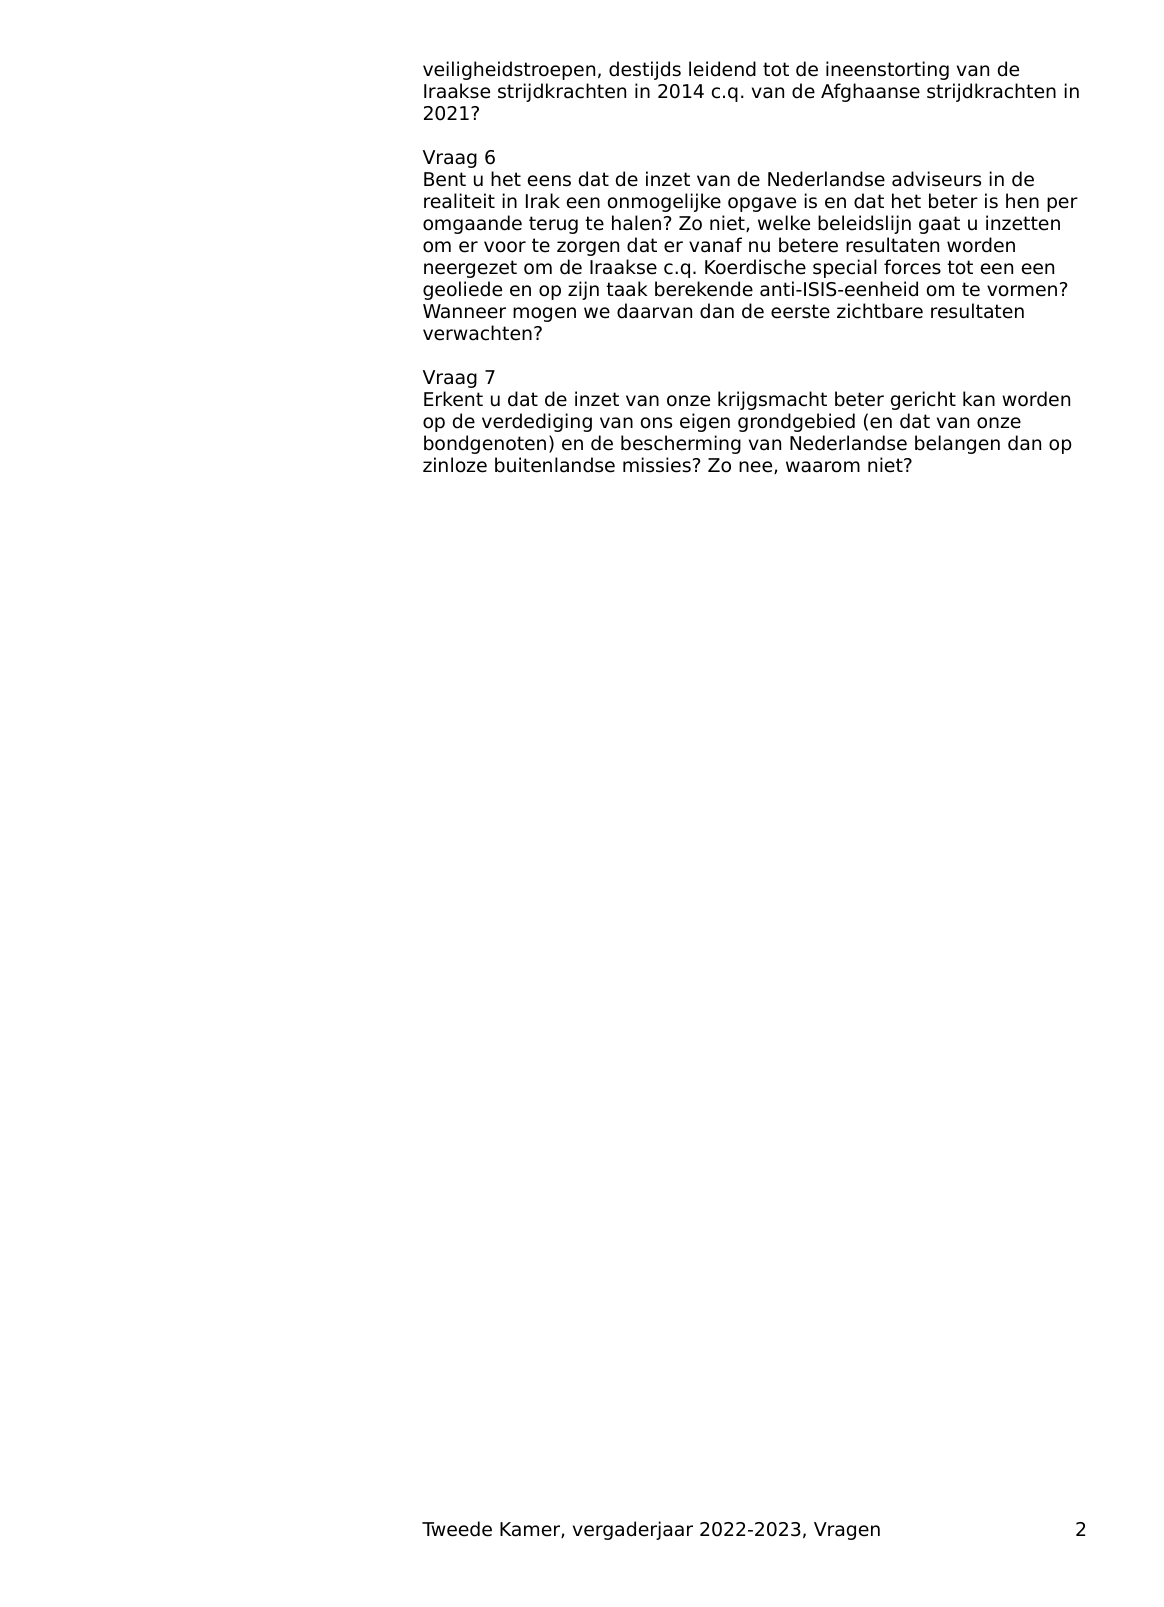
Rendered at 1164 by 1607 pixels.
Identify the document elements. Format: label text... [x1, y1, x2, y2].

text Vraag 6 [422, 147, 1087, 169]
text Vraag 7 [422, 367, 1087, 389]
text Erkent u dat de inzet van onze krijgsmacht beter gericht kan worden op de verdediging van ons eigen grondgebied (en dat van onze bondgenoten) en de bescherming van Nederlandse belangen dan op zinloze buitenlandse missies? Zo nee, waarom niet? [422, 389, 1087, 477]
text veiligheidstroepen, destijds leidend tot de ineenstorting van de Iraakse strijdkrachten in 2014 c.q. van de Afghaanse strijdkrachten in 2021? [422, 59, 1087, 125]
text Bent u het eens dat de inzet van de Nederlandse adviseurs in de realiteit in Irak een onmogelijke opgave is en dat het beter is hen per omgaande terug te halen? Zo niet, welke beleidslijn gaat u inzetten om er voor te zorgen dat er vanaf nu betere resultaten worden neergezet om de Iraakse c.q. Koerdische special forces tot een een geoliede en op zijn taak berekende anti-ISIS-eenheid om te vormen? Wanneer mogen we daarvan dan de eerste zichtbare resultaten verwachten? [422, 169, 1087, 345]
